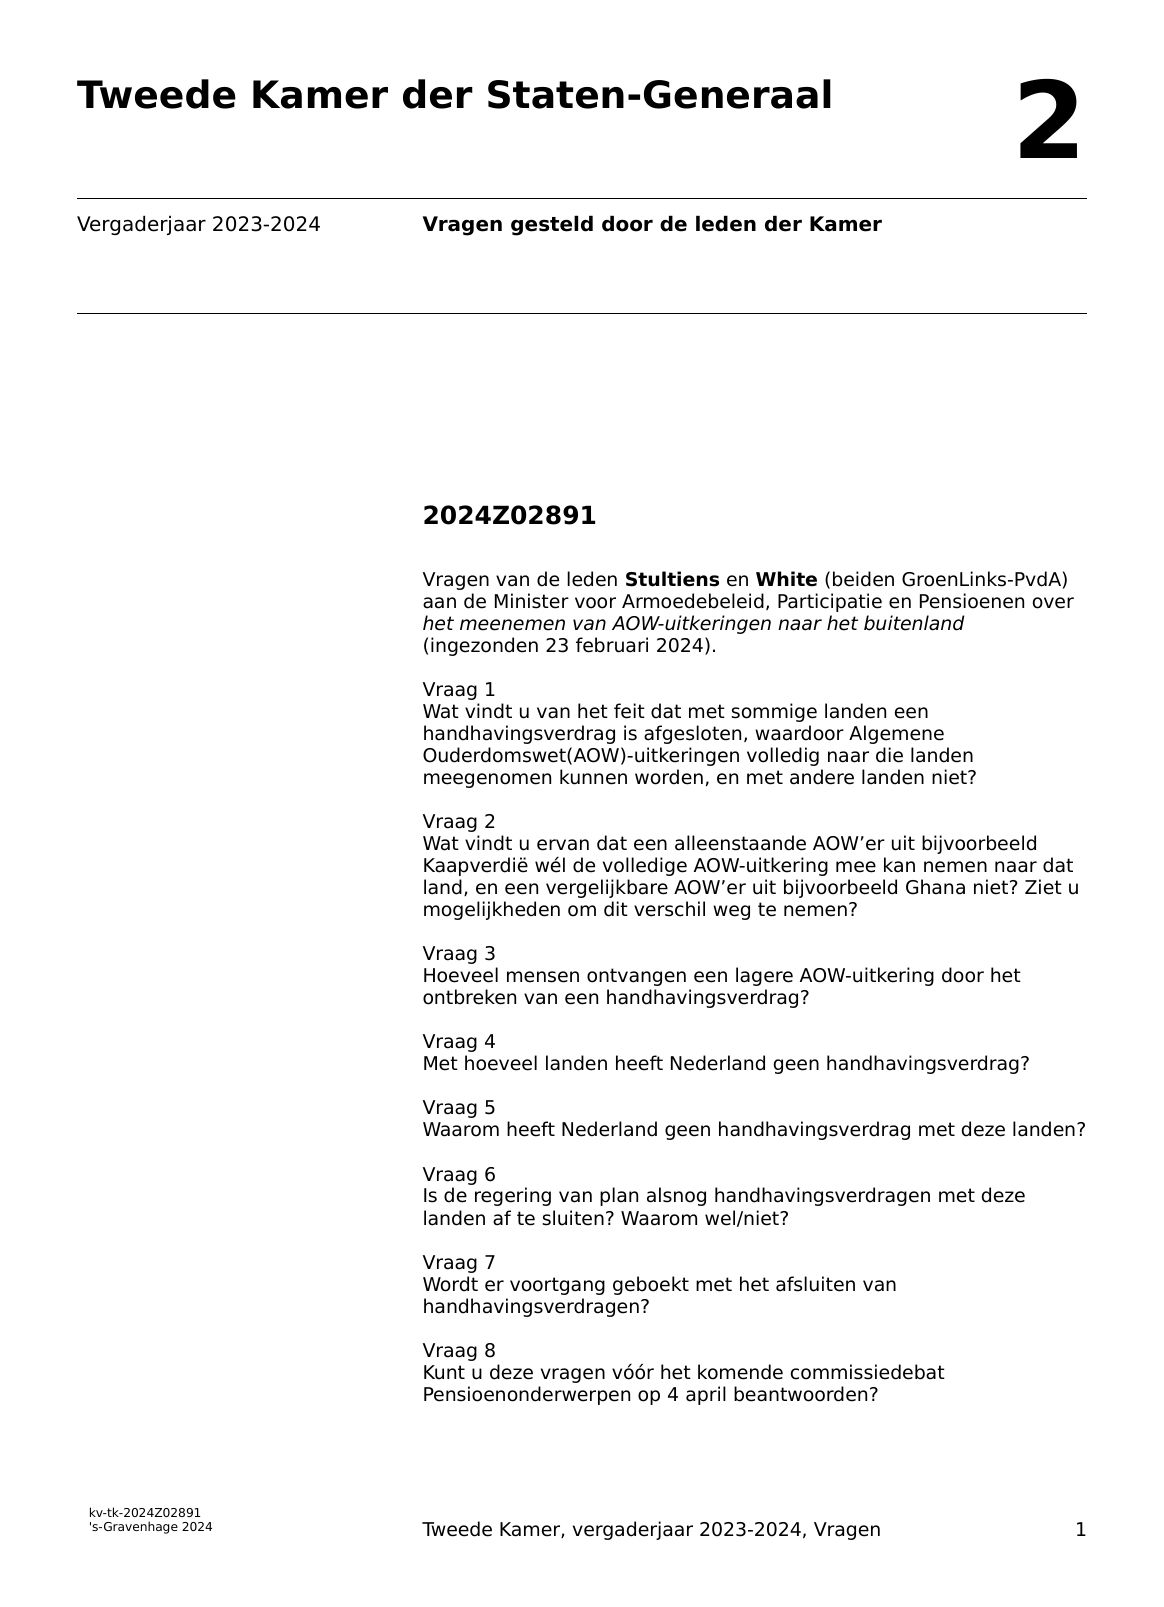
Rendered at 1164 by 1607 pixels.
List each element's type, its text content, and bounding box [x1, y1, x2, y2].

text kv-tk-2024Z02891 [88, 1506, 323, 1520]
text Vraag 2 [422, 811, 1087, 833]
text Vraag 1 [422, 679, 1087, 701]
text Vraag 8 [422, 1340, 1087, 1362]
text Kunt u deze vragen vóór het komende commissiedebat Pensioenonderwerpen op 4 april beantwoorden? [422, 1362, 1087, 1406]
text Vraag 5 [422, 1097, 1087, 1119]
text Vraag 4 [422, 1031, 1087, 1053]
table_header Tweede Kamer der Staten-Generaal [77, 59, 886, 198]
text Vraag 6 [422, 1163, 1087, 1185]
text 2024Z02891 [422, 501, 1087, 531]
text Wat vindt u van het feit dat met sommige landen een handhavingsverdrag is afgesloten, waardoor Algemene Ouderdomswet(AOW)-uitkeringen volledig naar die landen meegenomen kunnen worden, en met andere landen niet? [422, 701, 1087, 789]
text Wat vindt u ervan dat een alleenstaande AOW’er uit bijvoorbeeld Kaapverdië wél de volledige AOW-uitkering mee kan nemen naar dat land, en een vergelijkbare AOW’er uit bijvoorbeeld Ghana niet? Ziet u mogelijkheden om dit verschil weg te nemen? [422, 833, 1087, 921]
text Met hoeveel landen heeft Nederland geen handhavingsverdrag? [422, 1053, 1087, 1075]
text Vraag 7 [422, 1252, 1087, 1273]
table_cell Vergaderjaar 2023-2024 [77, 199, 422, 313]
text Hoeveel mensen ontvangen een lagere AOW-uitkering door het ontbreken van een handhavingsverdrag? [422, 965, 1087, 1009]
text Vragen van de leden Stultiens en White (beiden GroenLinks-PvdA) aan de Minister voor Armoedebeleid, Participatie en Pensioenen over het meenemen van AOW-uitkeringen naar het buitenland (ingezonden 23 februari 2024). [422, 569, 1087, 657]
table_header 2 [886, 59, 1087, 198]
text Is de regering van plan alsnog handhavingsverdragen met deze landen af te sluiten? Waarom wel/niet? [422, 1185, 1087, 1229]
table_cell Vragen gesteld door de leden der Kamer [422, 199, 1087, 313]
text Waarom heeft Nederland geen handhavingsverdrag met deze landen? [422, 1119, 1087, 1141]
text Wordt er voortgang geboekt met het afsluiten van handhavingsverdragen? [422, 1273, 1087, 1317]
text Vraag 3 [422, 943, 1087, 965]
text 's-Gravenhage 2024 [88, 1520, 323, 1534]
